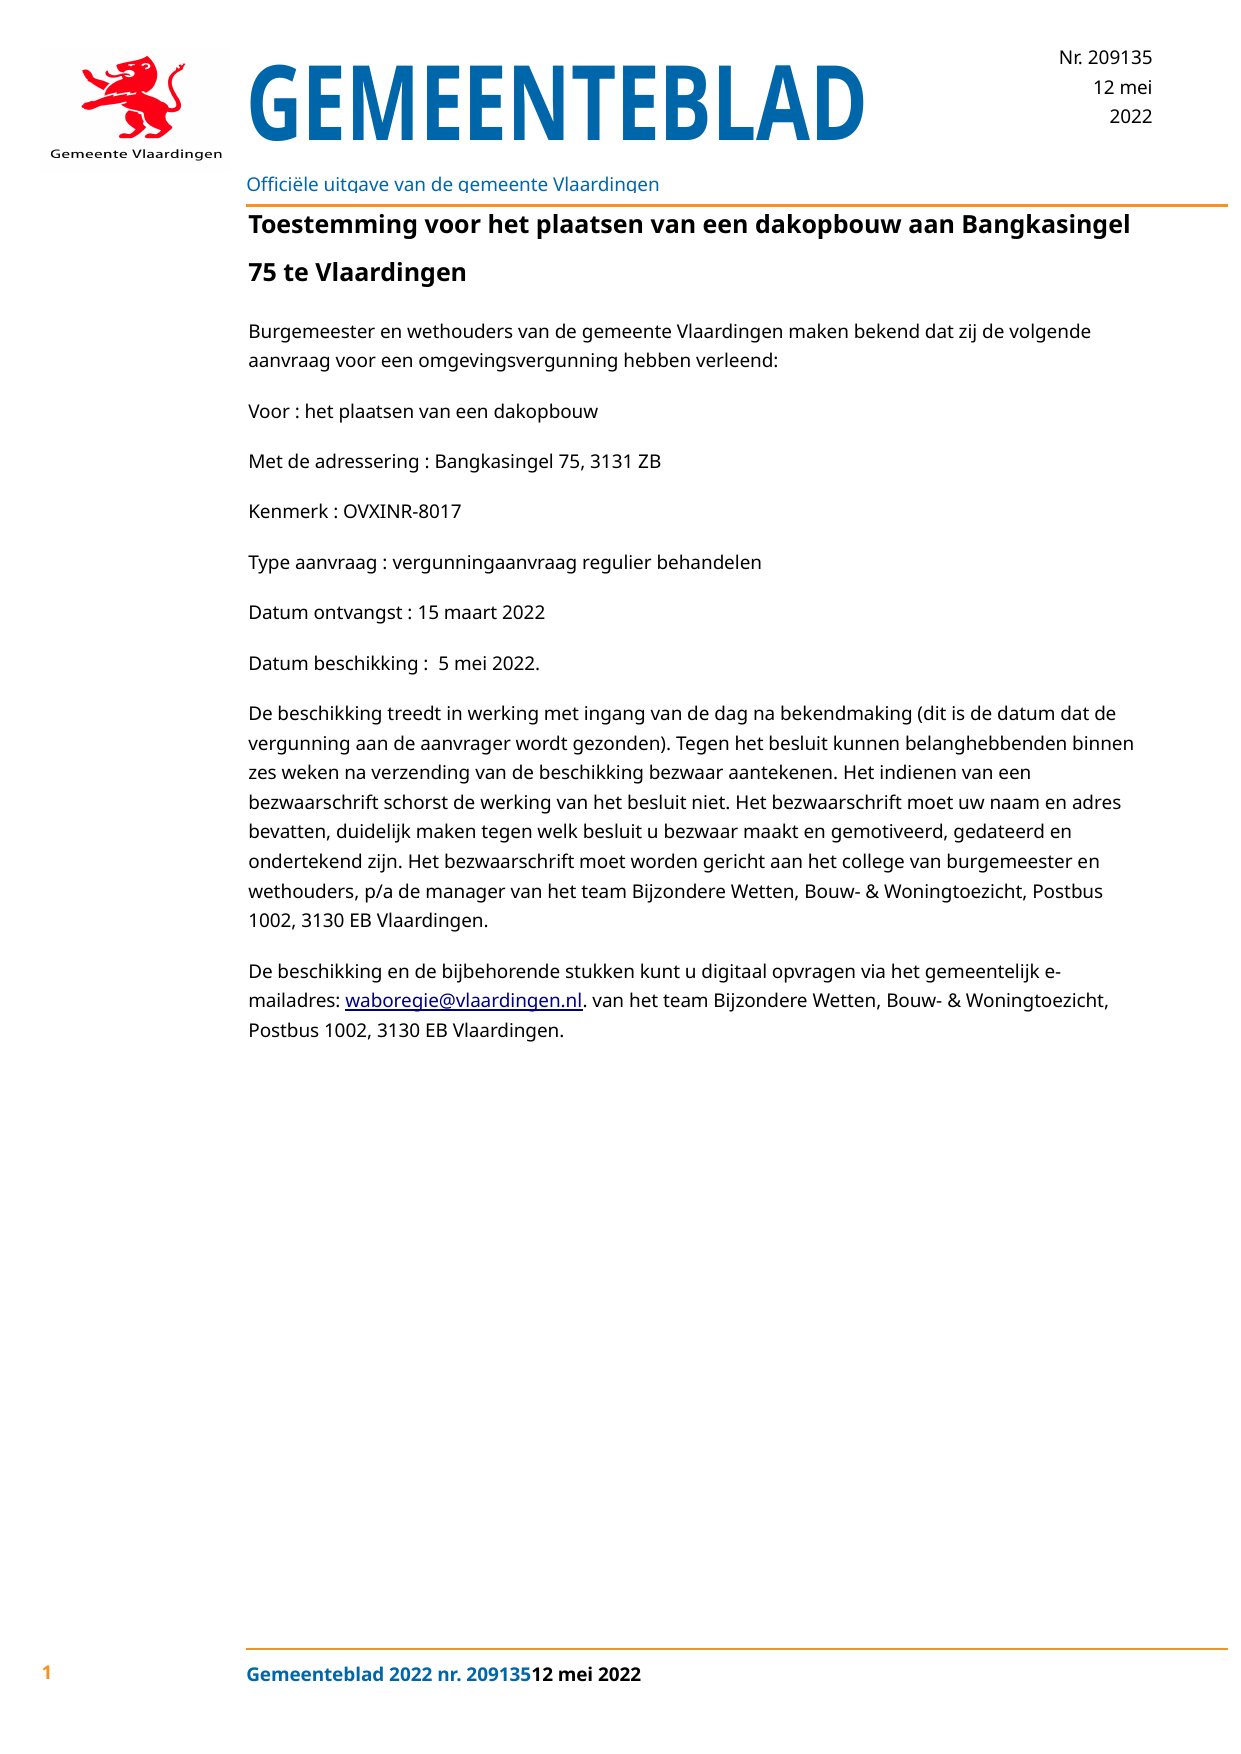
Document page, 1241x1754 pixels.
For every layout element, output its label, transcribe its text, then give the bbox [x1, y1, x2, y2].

text Burgemeester en wethouders van de gemeente Vlaardingen maken bekend dat zij de volgende aanvraag voor een omgevingsvergunning hebben verleend: [248, 318, 1152, 373]
text Voor : het plaatsen van een dakopbouw [248, 398, 1152, 424]
text Kenmerk : OVXINR-8017 [248, 499, 1152, 524]
text Type aanvraag : vergunningaanvraag regulier behandelen [248, 549, 1152, 575]
picture [41, 47, 231, 172]
text De beschikking treedt in werking met ingang van de dag na bekendmaking (dit is de datum dat de vergunning aan de aanvrager wordt gezonden). Tegen het besluit kunnen belanghebbenden binnen zes weken na verzending van de beschikking bezwaar aantekenen. Het indienen van een bezwaarschrift schorst de werking van het besluit niet. Het bezwaarschrift moet uw naam en adres bevatten, duidelijk maken tegen welk besluit u bezwaar maakt en gemotiveerd, gedateerd en ondertekend zijn. Het bezwaarschrift moet worden gericht aan het college van burgemeester en wethouders, p/a de manager van het team Bijzondere Wetten, Bouw- & Woningtoezicht, Postbus 1002, 3130 EB Vlaardingen. [248, 700, 1152, 933]
text Met de adressering : Bangkasingel 75, 3131 ZB [248, 448, 1152, 474]
text Toestemming voor het plaatsen van een dakopbouw aan Bangkasingel 75 te Vlaardingen [248, 207, 1152, 288]
text Datum beschikking : 5 mei 2022. [248, 650, 1152, 676]
text Datum ontvangst : 15 maart 2022 [248, 599, 1152, 625]
text De beschikking en de bijbehorende stukken kunt u digitaal opvragen via het gemeentelijk e-mailadres: waboregie@vlaardingen.nl. van het team Bijzondere Wetten, Bouw- & Woningtoezicht, Postbus 1002, 3130 EB Vlaardingen. [248, 958, 1152, 1043]
